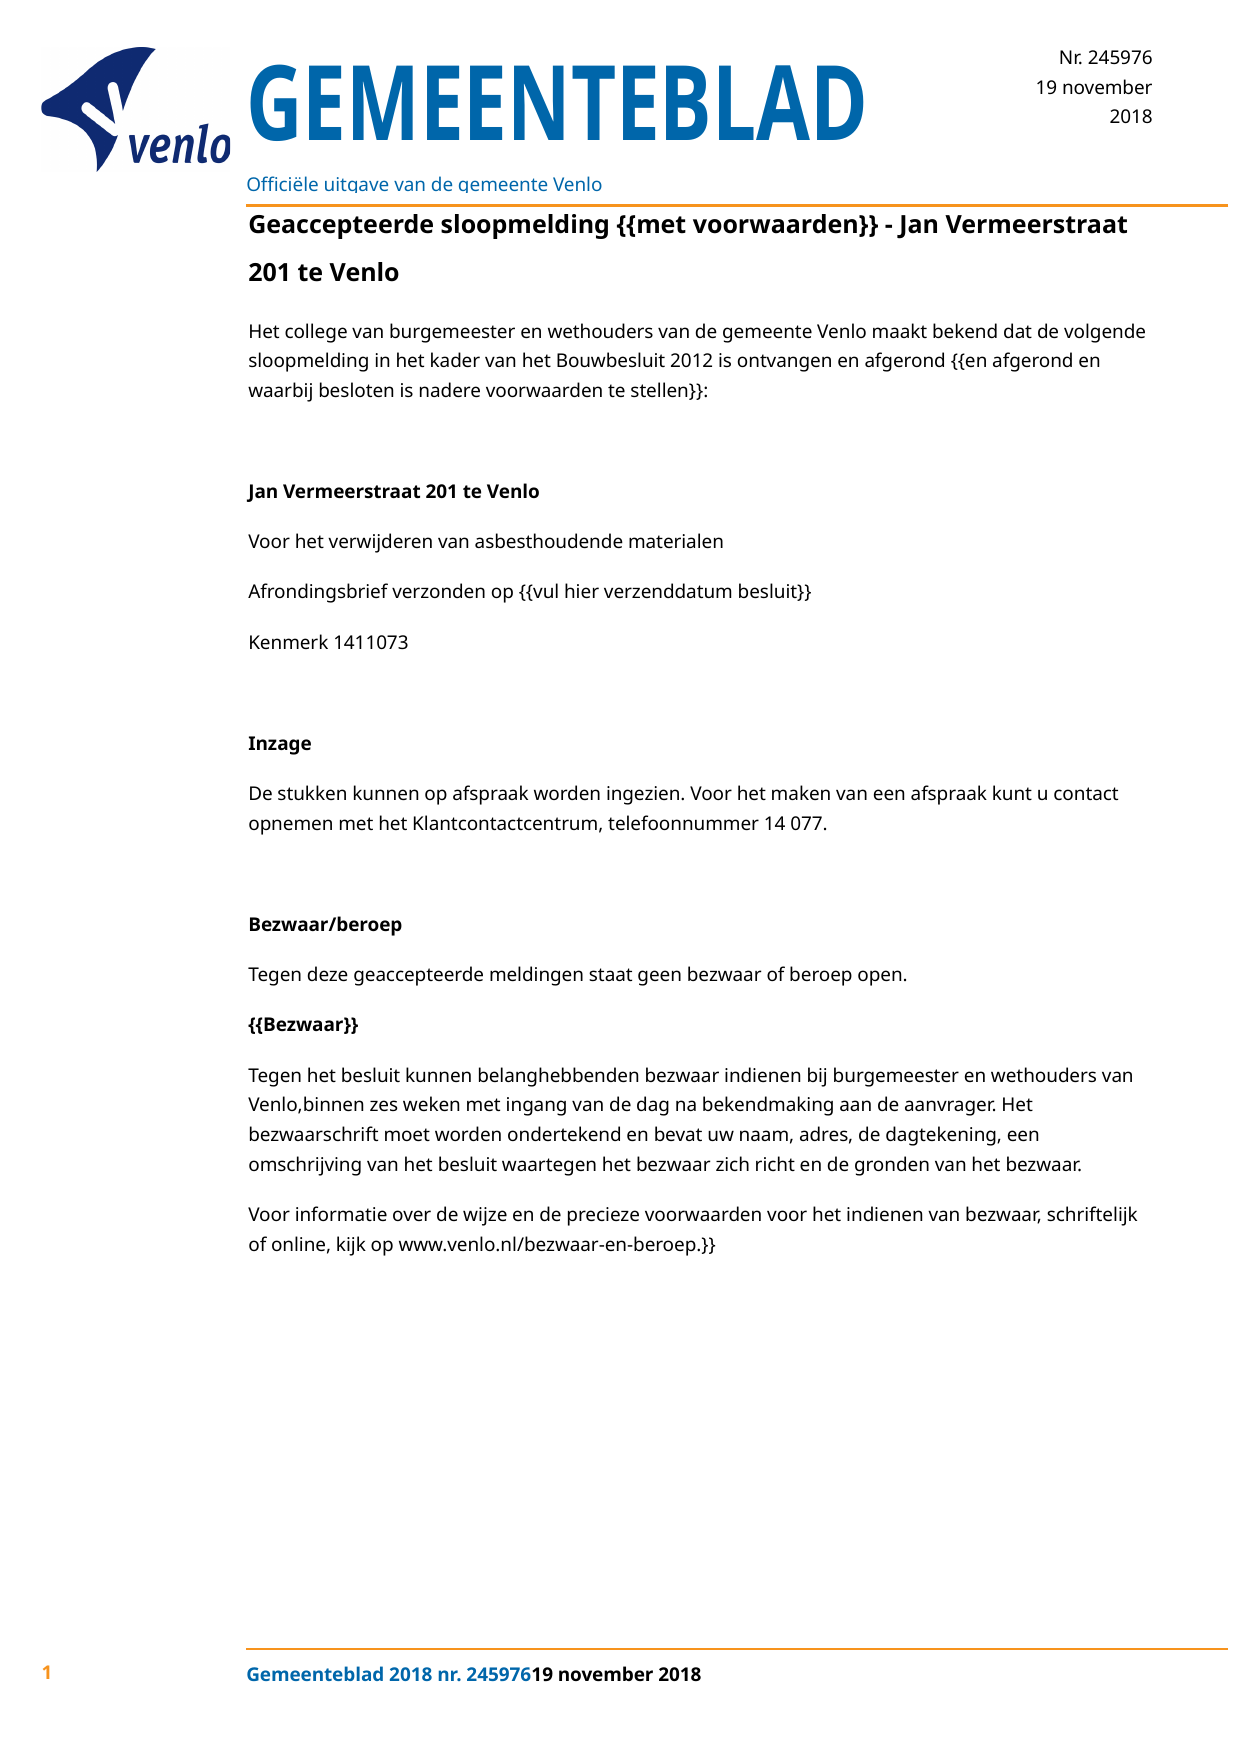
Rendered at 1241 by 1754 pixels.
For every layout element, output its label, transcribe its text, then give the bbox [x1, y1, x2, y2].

text De stukken kunnen op afspraak worden ingezien. Voor het maken van een afspraak kunt u contact opnemen met het Klantcontactcentrum, telefoonnummer 14 077. [248, 780, 1152, 836]
text Voor het verwijderen van asbesthoudende materialen [248, 528, 1152, 554]
text Geaccepteerde sloopmelding {{met voorwaarden}} - Jan Vermeerstraat 201 te Venlo [248, 207, 1152, 288]
text Bezwaar/beroep [248, 911, 1152, 937]
text Jan Vermeerstraat 201 te Venlo [248, 478, 1152, 504]
text Tegen deze geaccepteerde meldingen staat geen bezwaar of beroep open. [248, 961, 1152, 987]
text Voor informatie over de wijze en de precieze voorwaarden voor het indienen van bezwaar, schriftelijk of online, kijk op www.venlo.nl/bezwaar-en-beroep.}} [248, 1201, 1152, 1257]
text Afrondingsbrief verzonden op {{vul hier verzenddatum besluit}} [248, 579, 1152, 604]
text Het college van burgemeester en wethouders van de gemeente Venlo maakt bekend dat de volgende sloopmelding in het kader van het Bouwbesluit 2012 is ontvangen en afgerond {{en afgerond en waarbij besloten is nadere voorwaarden te stellen}}: [248, 318, 1152, 403]
picture [41, 47, 231, 172]
text Kenmerk 1411073 [248, 629, 1152, 655]
text {{Bezwaar}} [248, 1012, 1152, 1037]
text Tegen het besluit kunnen belanghebbenden bezwaar indienen bij burgemeester en wethouders van Venlo,binnen zes weken met ingang van de dag na bekendmaking aan de aanvrager. Het bezwaarschrift moet worden ondertekend en bevat uw naam, adres, de dagtekening, een omschrijving van het besluit waartegen het bezwaar zich richt en de gronden van het bezwaar. [248, 1062, 1152, 1177]
text Inzage [248, 730, 1152, 756]
